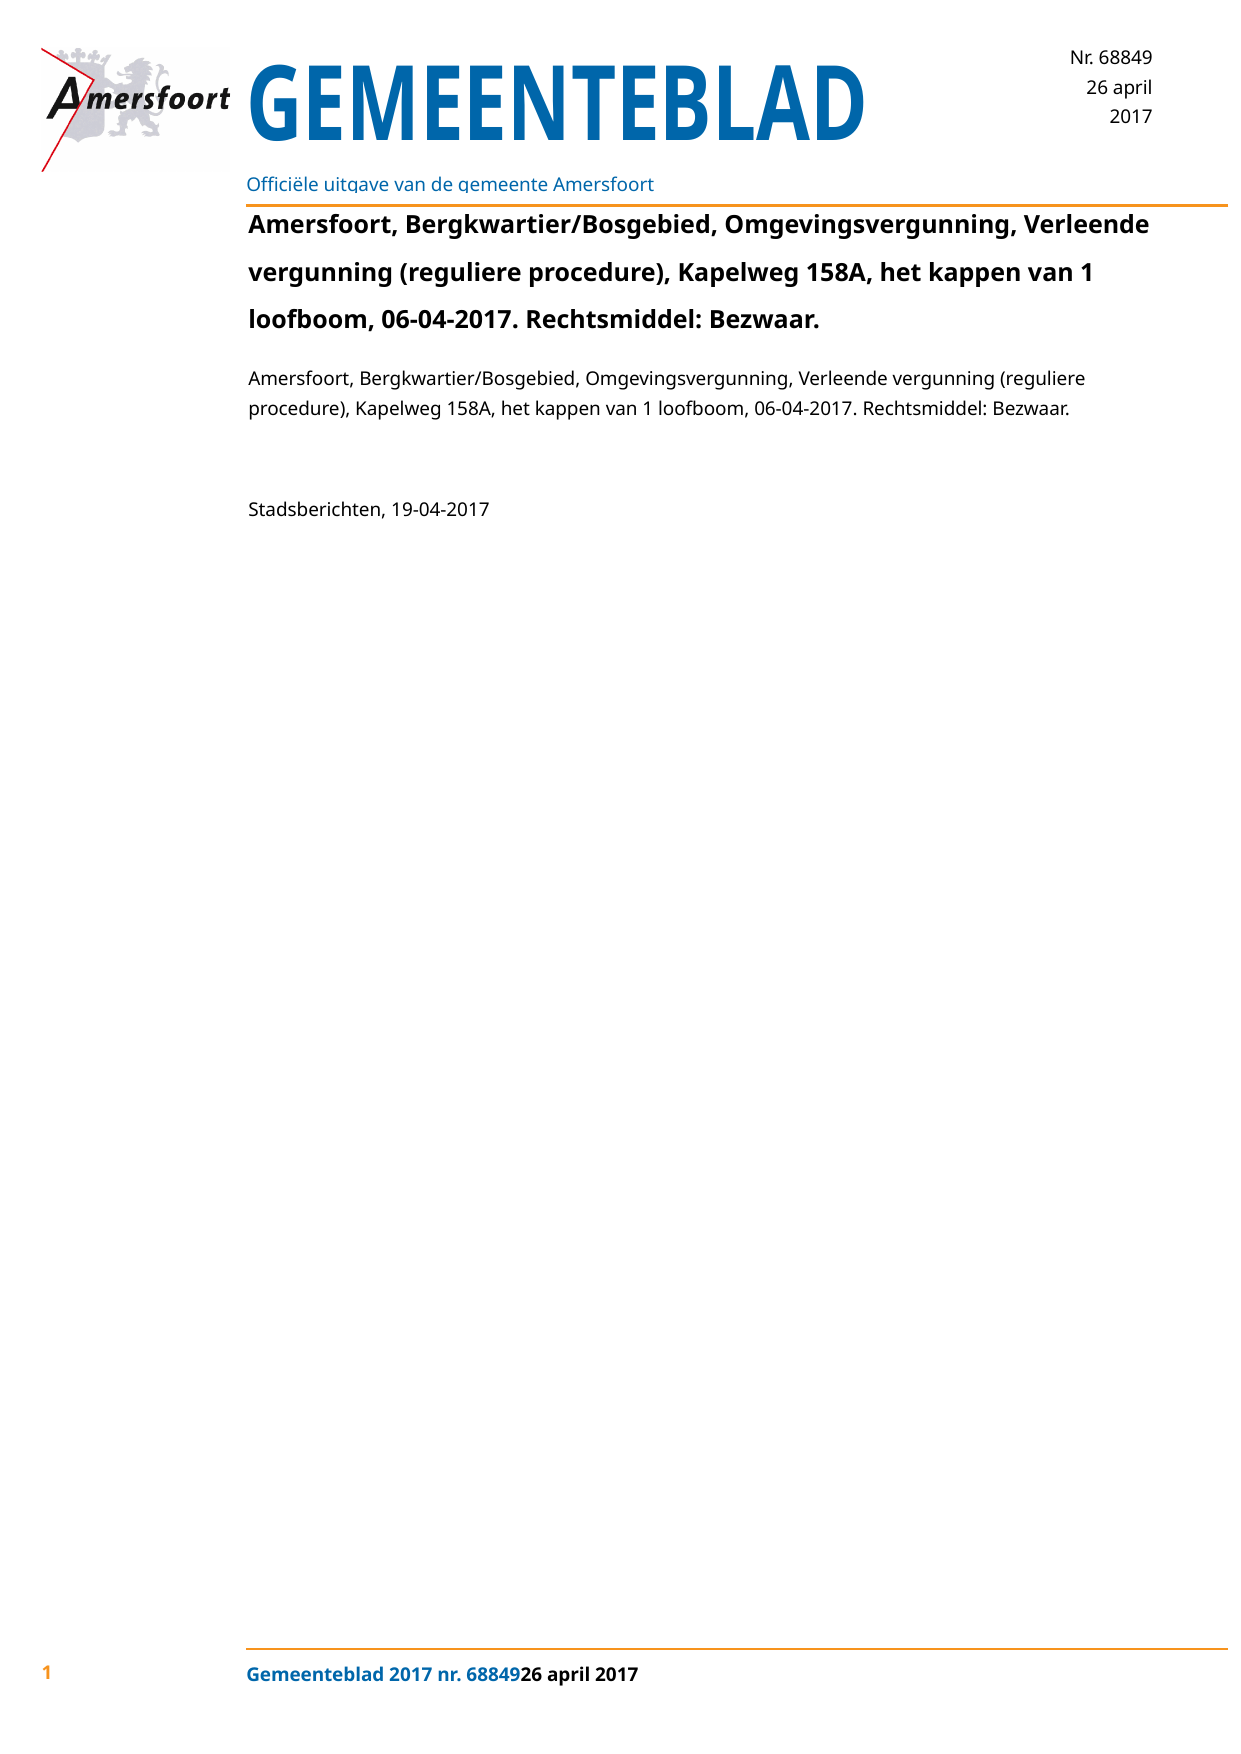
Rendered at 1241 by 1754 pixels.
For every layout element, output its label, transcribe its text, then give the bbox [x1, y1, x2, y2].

text Amersfoort, Bergkwartier/Bosgebied, Omgevingsvergunning, Verleende vergunning (reguliere procedure), Kapelweg 158A, het kappen van 1 loofboom, 06-04-2017. Rechtsmiddel: Bezwaar. [248, 207, 1152, 336]
picture [41, 47, 231, 172]
text Amersfoort, Bergkwartier/Bosgebied, Omgevingsvergunning, Verleende vergunning (reguliere procedure), Kapelweg 158A, het kappen van 1 loofboom, 06-04-2017. Rechtsmiddel: Bezwaar. [248, 366, 1152, 421]
text Stadsberichten, 19-04-2017 [248, 496, 1152, 522]
